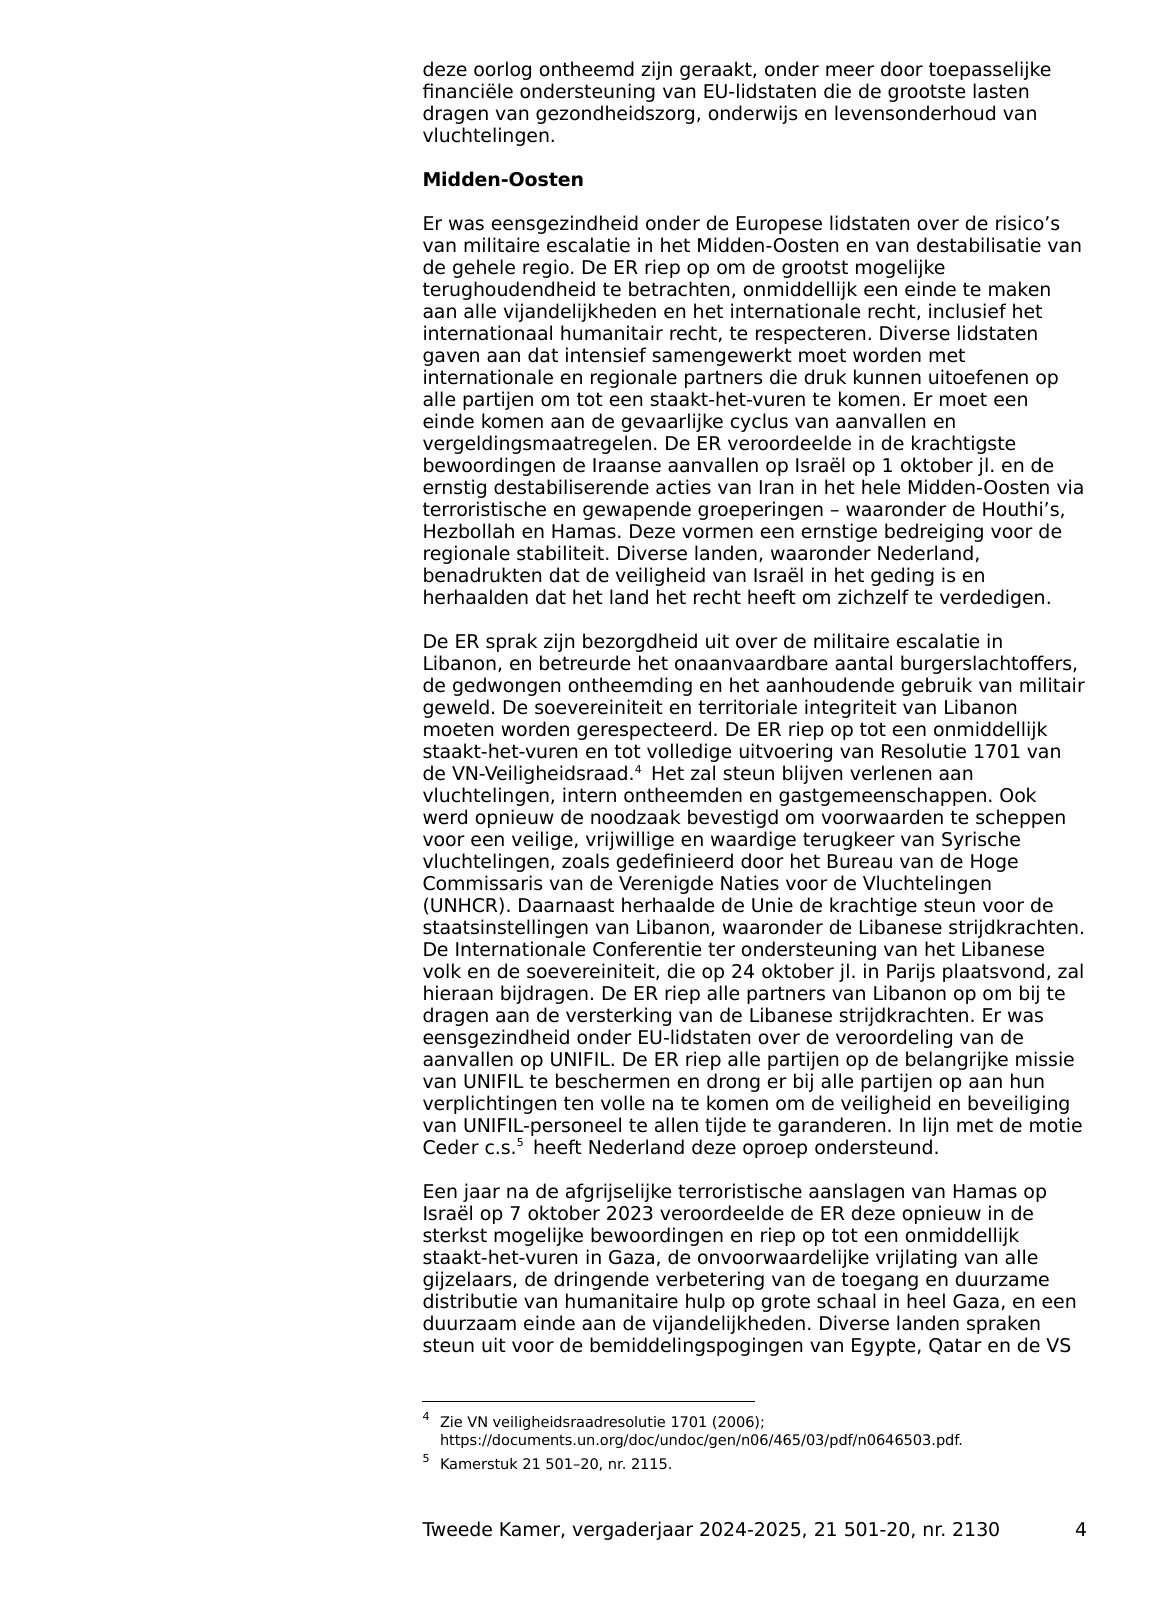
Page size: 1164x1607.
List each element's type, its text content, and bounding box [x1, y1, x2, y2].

text Een jaar na de afgrijselijke terroristische aanslagen van Hamas op Israël op 7 oktober 2023 veroordeelde de ER deze opnieuw in de sterkst mogelijke bewoordingen en riep op tot een onmiddellijk staakt-het-vuren in Gaza, de onvoorwaardelijke vrijlating van alle gijzelaars, de dringende verbetering van de toegang en duurzame distributie van humanitaire hulp op grote schaal in heel Gaza, en een duurzaam einde aan de vijandelijkheden. Diverse landen spraken steun uit voor de bemiddelingspogingen van Egypte, Qatar en de VS [422, 1181, 1087, 1357]
text deze oorlog ontheemd zijn geraakt, onder meer door toepasselijke financiële ondersteuning van EU-lidstaten die de grootste lasten dragen van gezondheidszorg, onderwijs en levensonderhoud van vluchtelingen. [422, 59, 1087, 147]
text Kamerstuk 21 501–20, nr. 2115. [422, 1452, 1087, 1474]
subtitle Midden-Oosten [422, 169, 1087, 191]
text De ER sprak zijn bezorgdheid uit over de militaire escalatie in Libanon, en betreurde het onaanvaardbare aantal burgerslachtoffers, de gedwongen ontheemding en het aanhoudende gebruik van militair geweld. De soevereiniteit en territoriale integriteit van Libanon moeten worden gerespecteerd. De ER riep op tot een onmiddellijk staakt-het-vuren en tot volledige uitvoering van Resolutie 1701 van de VN-Veiligheidsraad. Het zal steun blijven verlenen aan vluchtelingen, intern ontheemden en gastgemeenschappen. Ook werd opnieuw de noodzaak bevestigd om voorwaarden te scheppen voor een veilige, vrijwillige en waardige terugkeer van Syrische vluchtelingen, zoals gedefinieerd door het Bureau van de Hoge Commissaris van de Verenigde Naties voor de Vluchtelingen (UNHCR). Daarnaast herhaalde de Unie de krachtige steun voor de staatsinstellingen van Libanon, waaronder de Libanese strijdkrachten. De Internationale Conferentie ter ondersteuning van het Libanese volk en de soevereiniteit, die op 24 oktober jl. in Parijs plaatsvond, zal hieraan bijdragen. De ER riep alle partners van Libanon op om bij te dragen aan de versterking van de Libanese strijdkrachten. Er was eensgezindheid onder EU-lidstaten over de veroordeling van de aanvallen op UNIFIL. De ER riep alle partijen op de belangrijke missie van UNIFIL te beschermen en drong er bij alle partijen op aan hun verplichtingen ten volle na te komen om de veiligheid en beveiliging van UNIFIL-personeel te allen tijde te garanderen. In lijn met de motie Ceder c.s. heeft Nederland deze oproep ondersteund. [422, 631, 1087, 1159]
text Zie VN veiligheidsraadresolutie 1701 (2006); https://documents.un.org/doc/undoc/gen/n06/465/03/pdf/n0646503.pdf. [422, 1410, 1087, 1449]
text Er was eensgezindheid onder de Europese lidstaten over de risico’s van militaire escalatie in het Midden-Oosten en van destabilisatie van de gehele regio. De ER riep op om de grootst mogelijke terughoudendheid te betrachten, onmiddellijk een einde te maken aan alle vijandelijkheden en het internationale recht, inclusief het internationaal humanitair recht, te respecteren. Diverse lidstaten gaven aan dat intensief samengewerkt moet worden met internationale en regionale partners die druk kunnen uitoefenen op alle partijen om tot een staakt-het-vuren te komen. Er moet een einde komen aan de gevaarlijke cyclus van aanvallen en vergeldingsmaatregelen. De ER veroordeelde in de krachtigste bewoordingen de Iraanse aanvallen op Israël op 1 oktober jl. en de ernstig destabiliserende acties van Iran in het hele Midden-Oosten via terroristische en gewapende groeperingen – waaronder de Houthi’s, Hezbollah en Hamas. Deze vormen een ernstige bedreiging voor de regionale stabiliteit. Diverse landen, waaronder Nederland, benadrukten dat de veiligheid van Israël in het geding is en herhaalden dat het land het recht heeft om zichzelf te verdedigen. [422, 213, 1087, 609]
